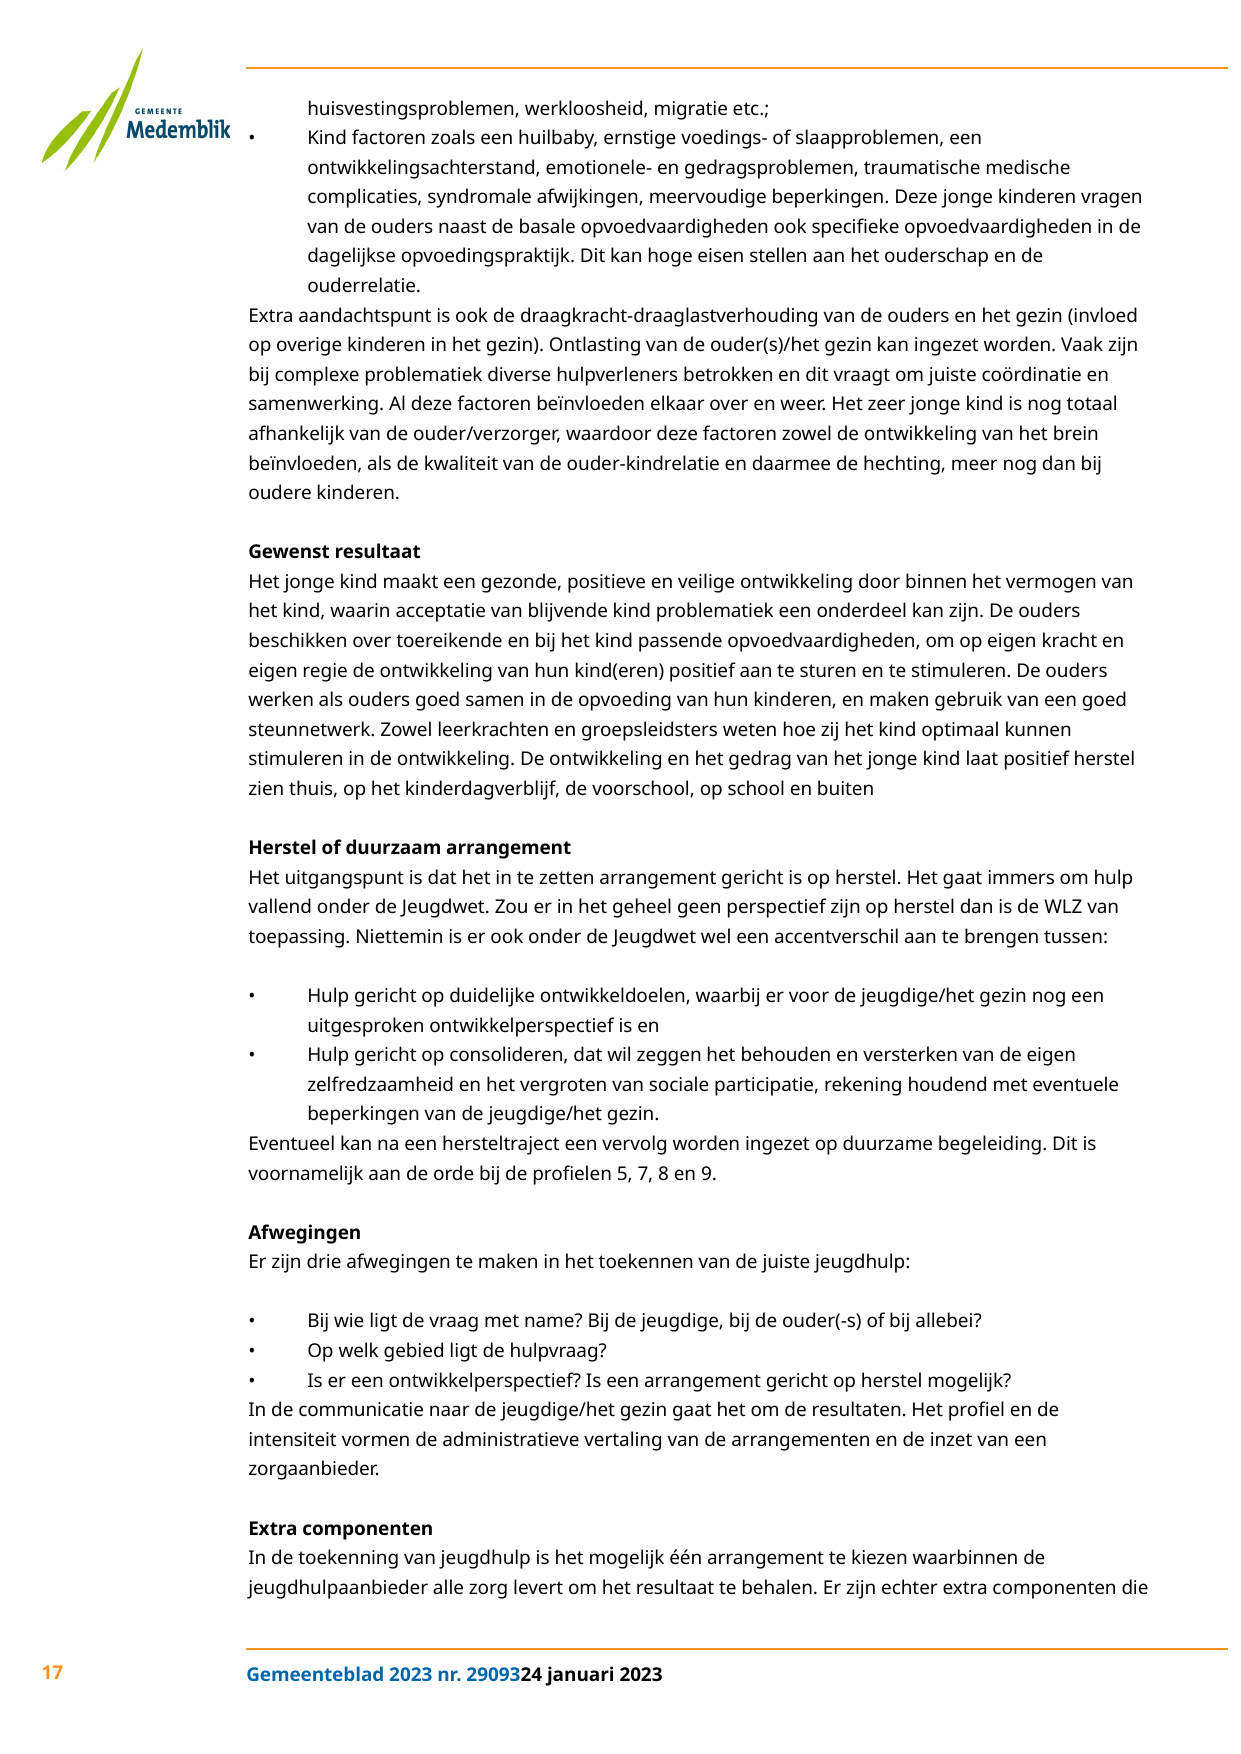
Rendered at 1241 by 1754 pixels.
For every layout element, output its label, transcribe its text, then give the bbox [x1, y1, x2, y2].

list Bij wie ligt de vraag met name? Bij de jeugdige, bij de ouder(-s) of bij allebei? [248, 1308, 1152, 1333]
text Het uitgangspunt is dat het in te zetten arrangement gericht is op herstel. Het gaat immers om hulp vallend onder de Jeugdwet. Zou er in het geheel geen perspectief zijn op herstel dan is de WLZ van toepassing. Niettemin is er ook onder de Jeugdwet wel een accentverschil aan te brengen tussen: [248, 864, 1152, 949]
text In de toekenning van jeugdhulp is het mogelijk één arrangement te kiezen waarbinnen de jeugdhulpaanbieder alle zorg levert om het resultaat te behalen. Er zijn echter extra componenten die [248, 1544, 1152, 1600]
text In de communicatie naar de jeugdige/het gezin gaat het om de resultaten. Het profiel en de intensiteit vormen de administratieve vertaling van de arrangementen en de inzet van een zorgaanbieder. [248, 1396, 1152, 1481]
list Kind factoren zoals een huilbaby, ernstige voedings- of slaapproblemen, een ontwikkelingsachterstand, emotionele- en gedragsproblemen, traumatische medische complicaties, syndromale afwijkingen, meervoudige beperkingen. Deze jonge kinderen vragen van de ouders naast de basale opvoedvaardigheden ook specifieke opvoedvaardigheden in de dagelijkse opvoedingspraktijk. Dit kan hoge eisen stellen aan het ouderschap en de ouderrelatie. [248, 124, 1152, 298]
list Hulp gericht op duidelijke ontwikkeldoelen, waarbij er voor de jeugdige/het gezin nog een uitgesproken ontwikkelperspectief is en [248, 982, 1152, 1038]
text Er zijn drie afwegingen te maken in het toekennen van de juiste jeugdhulp: [248, 1248, 1152, 1274]
list Is er een ontwikkelperspectief? Is een arrangement gericht op herstel mogelijk? [248, 1367, 1152, 1393]
list Hulp gericht op consolideren, dat wil zeggen het behouden en versterken van de eigen zelfredzaamheid en het vergroten van sociale participatie, rekening houdend met eventuele beperkingen van de jeugdige/het gezin. [248, 1041, 1152, 1126]
text Extra componenten [248, 1515, 1152, 1541]
list huisvestingsproblemen, werkloosheid, migratie etc.; [248, 95, 1152, 121]
text Gewenst resultaat [248, 538, 1152, 564]
text Het jonge kind maakt een gezonde, positieve en veilige ontwikkeling door binnen het vermogen van het kind, waarin acceptatie van blijvende kind problematiek een onderdeel kan zijn. De ouders beschikken over toereikende en bij het kind passende opvoedvaardigheden, om op eigen kracht en eigen regie de ontwikkeling van hun kind(eren) positief aan te sturen en te stimuleren. De ouders werken als ouders goed samen in de opvoeding van hun kinderen, en maken gebruik van een goed steunnetwerk. Zowel leerkrachten en groepsleidsters weten hoe zij het kind optimaal kunnen stimuleren in de ontwikkeling. De ontwikkeling en het gedrag van het jonge kind laat positief herstel zien thuis, op het kinderdagverblijf, de voorschool, op school en buiten [248, 568, 1152, 801]
text Herstel of duurzaam arrangement [248, 834, 1152, 860]
text Afwegingen [248, 1219, 1152, 1245]
list Op welk gebied ligt de hulpvraag? [248, 1337, 1152, 1363]
text Extra aandachtspunt is ook de draagkracht-draaglastverhouding van de ouders en het gezin (invloed op overige kinderen in het gezin). Ontlasting van de ouder(s)/het gezin kan ingezet worden. Vaak zijn bij complexe problematiek diverse hulpverleners betrokken en dit vraagt om juiste coördinatie en samenwerking. Al deze factoren beïnvloeden elkaar over en weer. Het zeer jonge kind is nog totaal afhankelijk van de ouder/verzorger, waardoor deze factoren zowel de ontwikkeling van het brein beïnvloeden, als de kwaliteit van de ouder-kindrelatie en daarmee de hechting, meer nog dan bij oudere kinderen. [248, 302, 1152, 505]
text Eventueel kan na een hersteltraject een vervolg worden ingezet op duurzame begeleiding. Dit is voornamelijk aan de orde bij de profielen 5, 7, 8 en 9. [248, 1130, 1152, 1186]
picture [41, 47, 231, 172]
